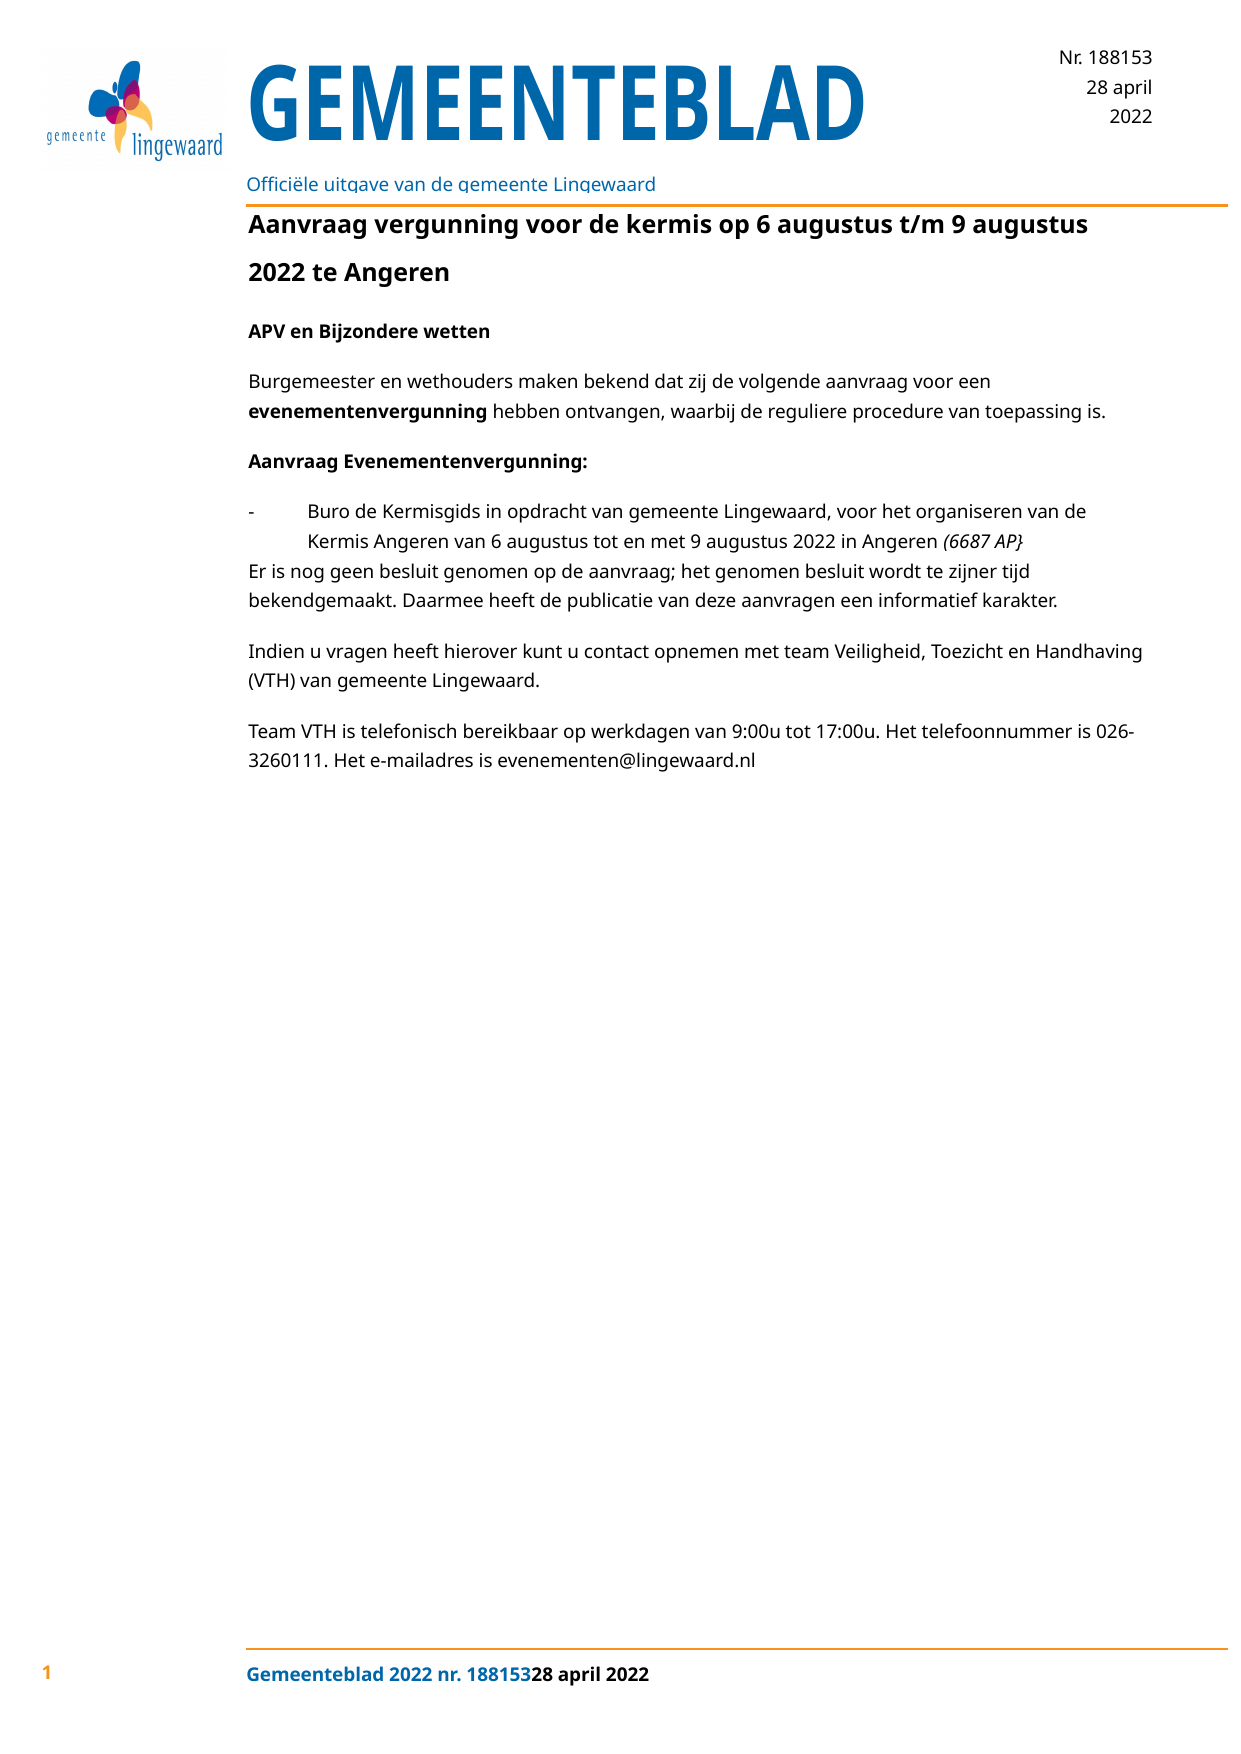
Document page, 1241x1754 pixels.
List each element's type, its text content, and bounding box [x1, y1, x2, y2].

text Er is nog geen besluit genomen op de aanvraag; het genomen besluit wordt te zijner tijd bekendgemaakt. Daarmee heeft de publicatie van deze aanvragen een informatief karakter. [248, 558, 1152, 613]
text Aanvraag Evenementenvergunning: [248, 448, 1152, 474]
list Buro de Kermisgids in opdracht van gemeente Lingewaard, voor het organiseren van de Kermis Angeren van 6 augustus tot en met 9 augustus 2022 in Angeren (6687 AP} [248, 499, 1152, 554]
text Aanvraag vergunning voor de kermis op 6 augustus t/m 9 augustus 2022 te Angeren [248, 207, 1152, 288]
text Indien u vragen heeft hierover kunt u contact opnemen met team Veiligheid, Toezicht en Handhaving (VTH) van gemeente Lingewaard. [248, 638, 1152, 693]
text APV en Bijzondere wetten [248, 318, 1152, 344]
text Team VTH is telefonisch bereikbaar op werkdagen van 9:00u tot 17:00u. Het telefoonnummer is 026-3260111. Het e-mailadres is evenementen@lingewaard.nl [248, 718, 1152, 773]
text Burgemeester en wethouders maken bekend dat zij de volgende aanvraag voor een evenementenvergunning hebben ontvangen, waarbij de reguliere procedure van toepassing is. [248, 368, 1152, 424]
picture [41, 47, 231, 172]
